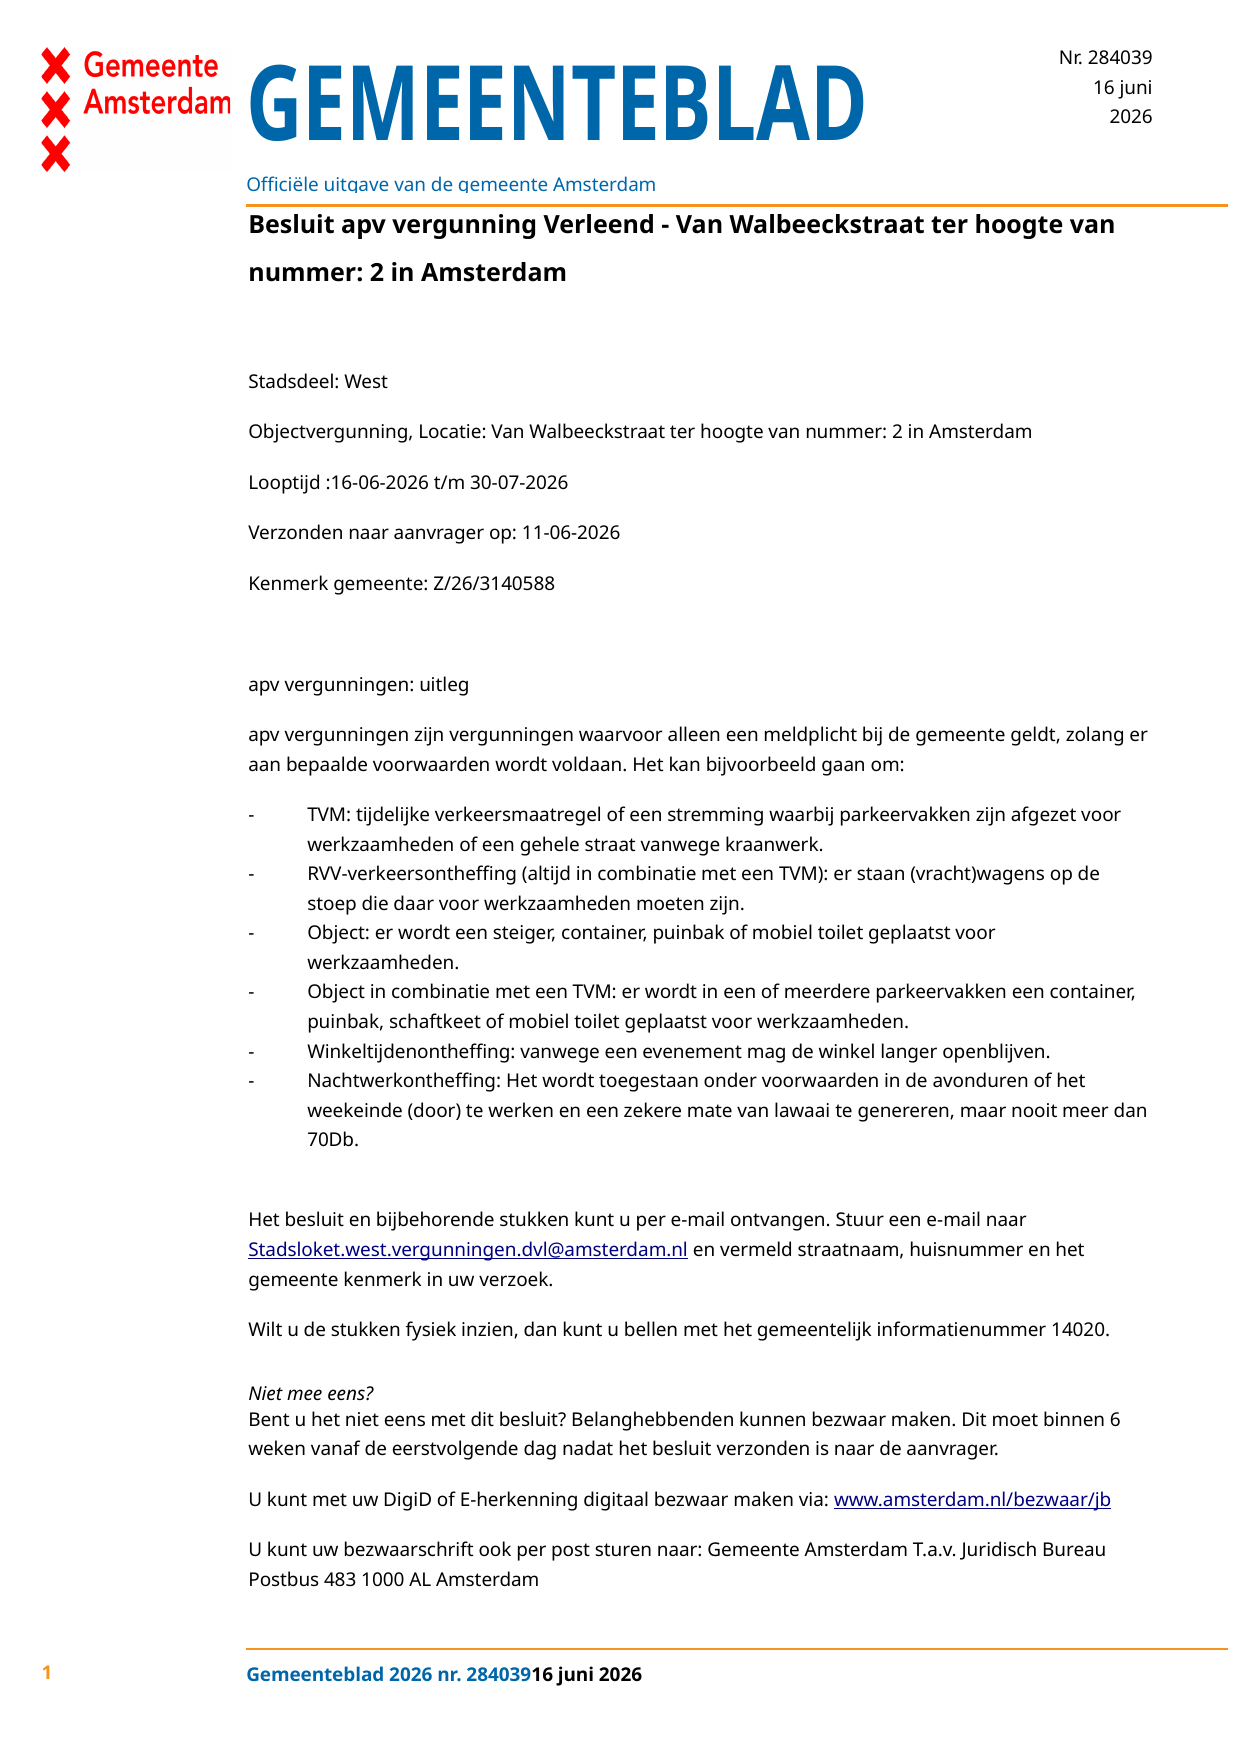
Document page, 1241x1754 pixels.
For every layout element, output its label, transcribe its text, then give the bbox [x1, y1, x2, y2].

text Het besluit en bijbehorende stukken kunt u per e-mail ontvangen. Stuur een e-mail naar Stadsloket.west.vergunningen.dvl@amsterdam.nl en vermeld straatnaam, huisnummer en het gemeente kenmerk in uw verzoek. [248, 1207, 1152, 1292]
list Nachtwerkontheffing: Het wordt toegestaan onder voorwaarden in de avonduren of het weekeinde (door) te werken en een zekere mate van lawaai te genereren, maar nooit meer dan 70Db. [248, 1067, 1152, 1152]
text apv vergunningen zijn vergunningen waarvoor alleen een meldplicht bij de gemeente geldt, zolang er aan bepaalde voorwaarden wordt voldaan. Het kan bijvoorbeeld gaan om: [248, 721, 1152, 777]
text Stadsdeel: West [248, 368, 1152, 394]
text Objectvergunning, Locatie: Van Walbeeckstraat ter hoogte van nummer: 2 in Amsterdam [248, 419, 1152, 444]
list TVM: tijdelijke verkeersmaatregel of een stremming waarbij parkeervakken zijn afgezet voor werkzaamheden of een gehele straat vanwege kraanwerk. [248, 801, 1152, 857]
text Bent u het niet eens met dit besluit? Belanghebbenden kunnen bezwaar maken. Dit moet binnen 6 weken vanaf de eerstvolgende dag nadat het besluit verzonden is naar de aanvrager. [248, 1406, 1152, 1461]
text Verzonden naar aanvrager op: 11-06-2026 [248, 519, 1152, 545]
text Looptijd :16-06-2026 t/m 30-07-2026 [248, 469, 1152, 495]
text Kenmerk gemeente: Z/26/3140588 [248, 570, 1152, 596]
text Niet mee eens? [248, 1380, 1152, 1406]
list Winkeltijdenontheffing: vanwege een evenement mag de winkel langer openblijven. [248, 1038, 1152, 1064]
text U kunt met uw DigiD of E-herkenning digitaal bezwaar maken via: www.amsterdam.nl/bezwaar/jb [248, 1486, 1152, 1512]
text Wilt u de stukken fysiek inzien, dan kunt u bellen met het gemeentelijk informatienummer 14020. [248, 1316, 1152, 1342]
text apv vergunningen: uitleg [248, 671, 1152, 697]
list Object in combinatie met een TVM: er wordt in een of meerdere parkeervakken een container, puinbak, schaftkeet of mobiel toilet geplaatst voor werkzaamheden. [248, 979, 1152, 1034]
text Besluit apv vergunning Verleend - Van Walbeeckstraat ter hoogte van nummer: 2 in Amsterdam [248, 207, 1152, 288]
list RVV-verkeersontheffing (altijd in combinatie met een TVM): er staan (vracht)wagens op de stoep die daar voor werkzaamheden moeten zijn. [248, 860, 1152, 916]
picture [41, 47, 231, 172]
text U kunt uw bezwaarschrift ook per post sturen naar: Gemeente Amsterdam T.a.v. Juridisch Bureau Postbus 483 1000 AL Amsterdam [248, 1536, 1152, 1592]
list Object: er wordt een steiger, container, puinbak of mobiel toilet geplaatst voor werkzaamheden. [248, 919, 1152, 975]
